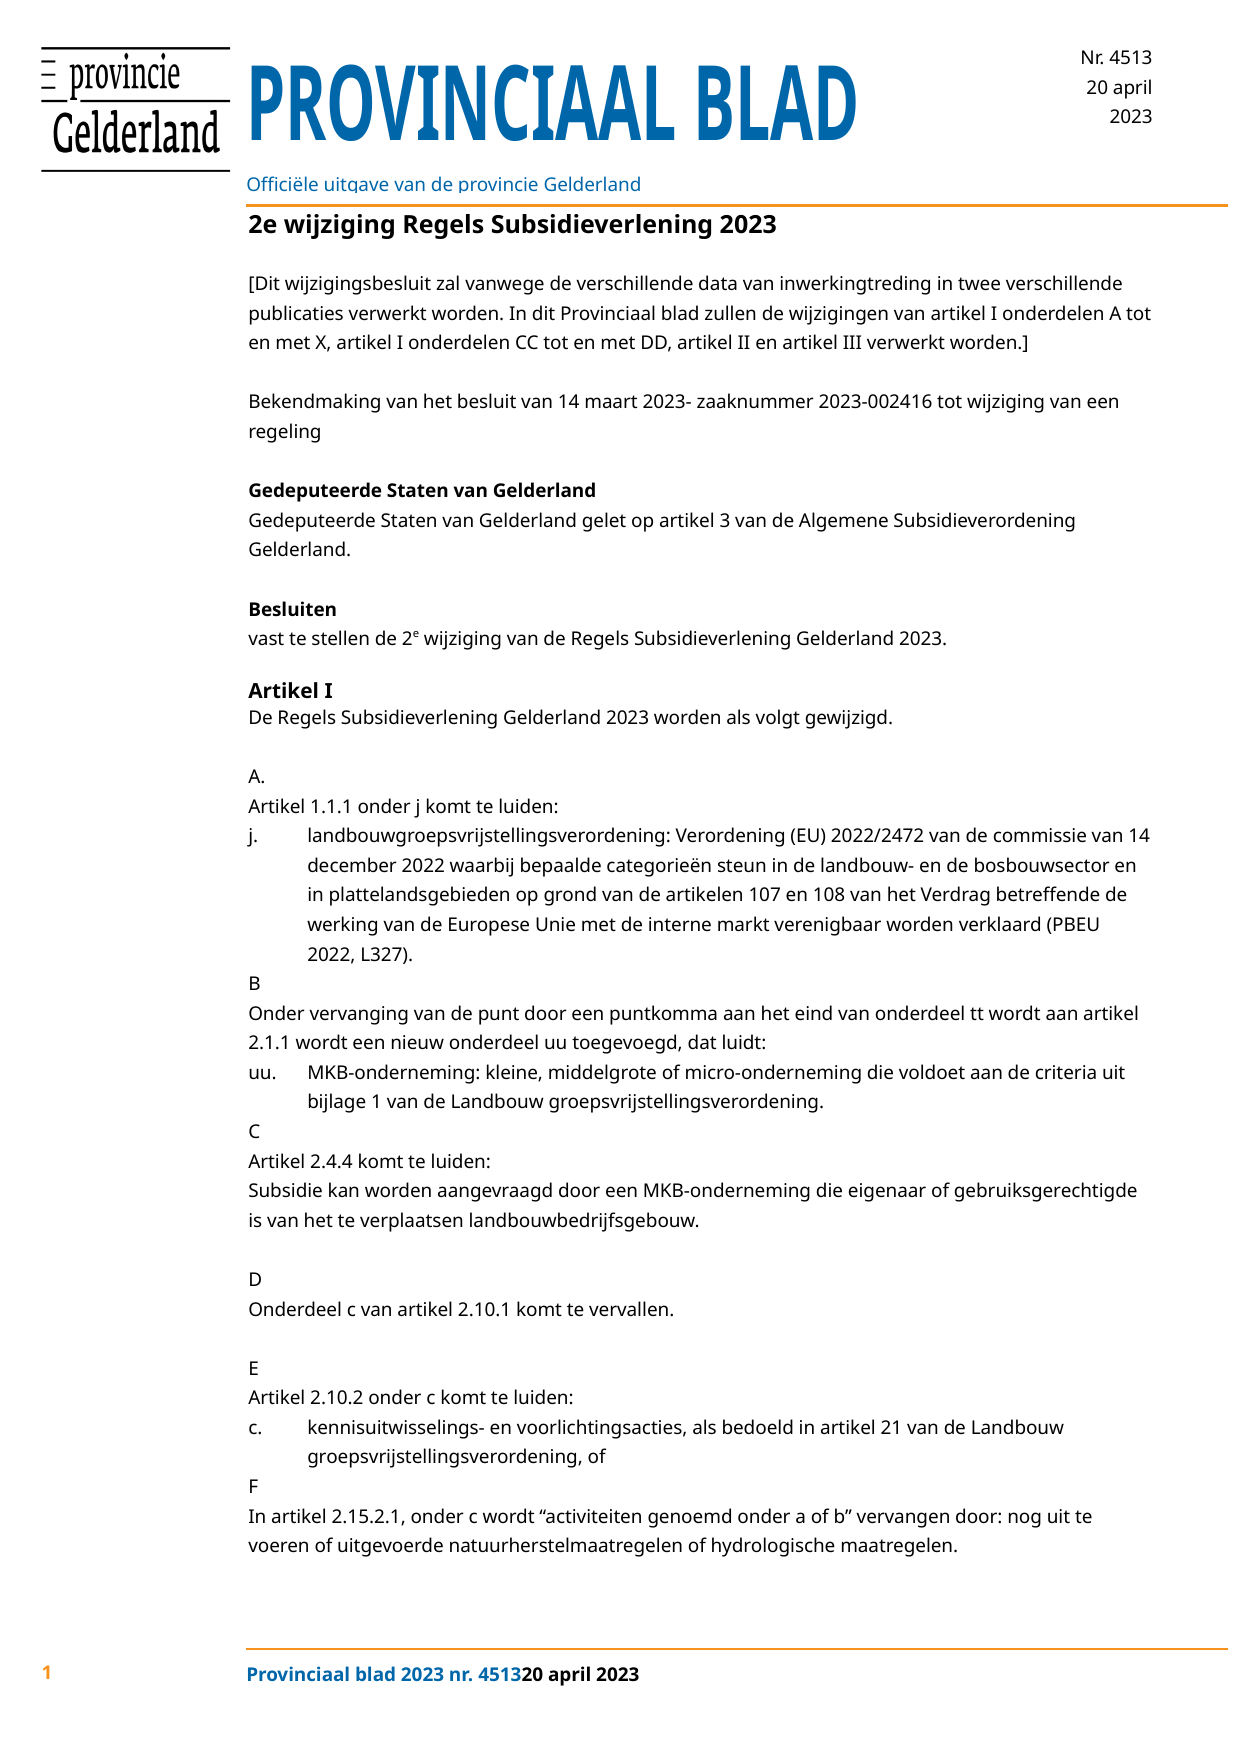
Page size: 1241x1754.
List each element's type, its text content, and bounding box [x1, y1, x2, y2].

text Besluiten [248, 596, 1152, 621]
text Subsidie kan worden aangevraagd door een MKB-onderneming die eigenaar of gebruiksgerechtigde is van het te verplaatsen landbouwbedrijfsgebouw. [248, 1177, 1152, 1233]
text In artikel 2.15.2.1, onder c wordt “activiteiten genoemd onder a of b” vervangen door: nog uit te voeren of uitgevoerde natuurherstelmaatregelen of hydrologische maatregelen. [248, 1503, 1152, 1558]
text D [248, 1266, 1152, 1292]
text 2e wijziging Regels Subsidieverlening 2023 [248, 207, 1152, 241]
text Onder vervanging van de punt door een puntkomma aan het eind van onderdeel tt wordt aan artikel 2.1.1 wordt een nieuw onderdeel uu toegevoegd, dat luidt: [248, 1000, 1152, 1055]
text A. [248, 763, 1152, 789]
text E [248, 1355, 1152, 1381]
text De Regels Subsidieverlening Gelderland 2023 worden als volgt gewijzigd. [248, 704, 1152, 730]
text vast te stellen de 2e wijziging van de Regels Subsidieverlening Gelderland 2023. [248, 625, 1152, 651]
text Bekendmaking van het besluit van 14 maart 2023- zaaknummer 2023-002416 tot wijziging van een regeling [248, 389, 1152, 444]
text Artikel 1.1.1 onder j komt te luiden: [248, 793, 1152, 819]
text Gedeputeerde Staten van Gelderland [248, 477, 1152, 503]
text [Dit wijzigingsbesluit zal vanwege de verschillende data van inwerkingtreding in twee verschillende publicaties verwerkt worden. In dit Provinciaal blad zullen de wijzigingen van artikel I onderdelen A tot en met X, artikel I onderdelen CC tot en met DD, artikel II en artikel III verwerkt worden.] [248, 270, 1152, 355]
list MKB-onderneming: kleine, middelgrote of micro-onderneming die voldoet aan de criteria uit bijlage 1 van de Landbouw groepsvrijstellingsverordening. [248, 1059, 1152, 1114]
text C [248, 1118, 1152, 1144]
text B [248, 970, 1152, 996]
list kennisuitwisselings- en voorlichtingsacties, als bedoeld in artikel 21 van de Landbouw groepsvrijstellingsverordening, of [248, 1414, 1152, 1469]
text Onderdeel c van artikel 2.10.1 komt te vervallen. [248, 1296, 1152, 1322]
text Artikel I [248, 676, 1152, 704]
picture [41, 47, 231, 172]
text F [248, 1473, 1152, 1499]
text Artikel 2.4.4 komt te luiden: [248, 1148, 1152, 1174]
text Gedeputeerde Staten van Gelderland gelet op artikel 3 van de Algemene Subsidieverordening Gelderland. [248, 507, 1152, 562]
list landbouwgroepsvrijstellingsverordening: Verordening (EU) 2022/2472 van de commissie van 14 december 2022 waarbij bepaalde categorieën steun in de landbouw- en de bosbouwsector en in plattelandsgebieden op grond van de artikelen 107 en 108 van het Verdrag betreffende de werking van de Europese Unie met de interne markt verenigbaar worden verklaard (PBEU 2022, L327). [248, 822, 1152, 967]
text Artikel 2.10.2 onder c komt te luiden: [248, 1384, 1152, 1410]
